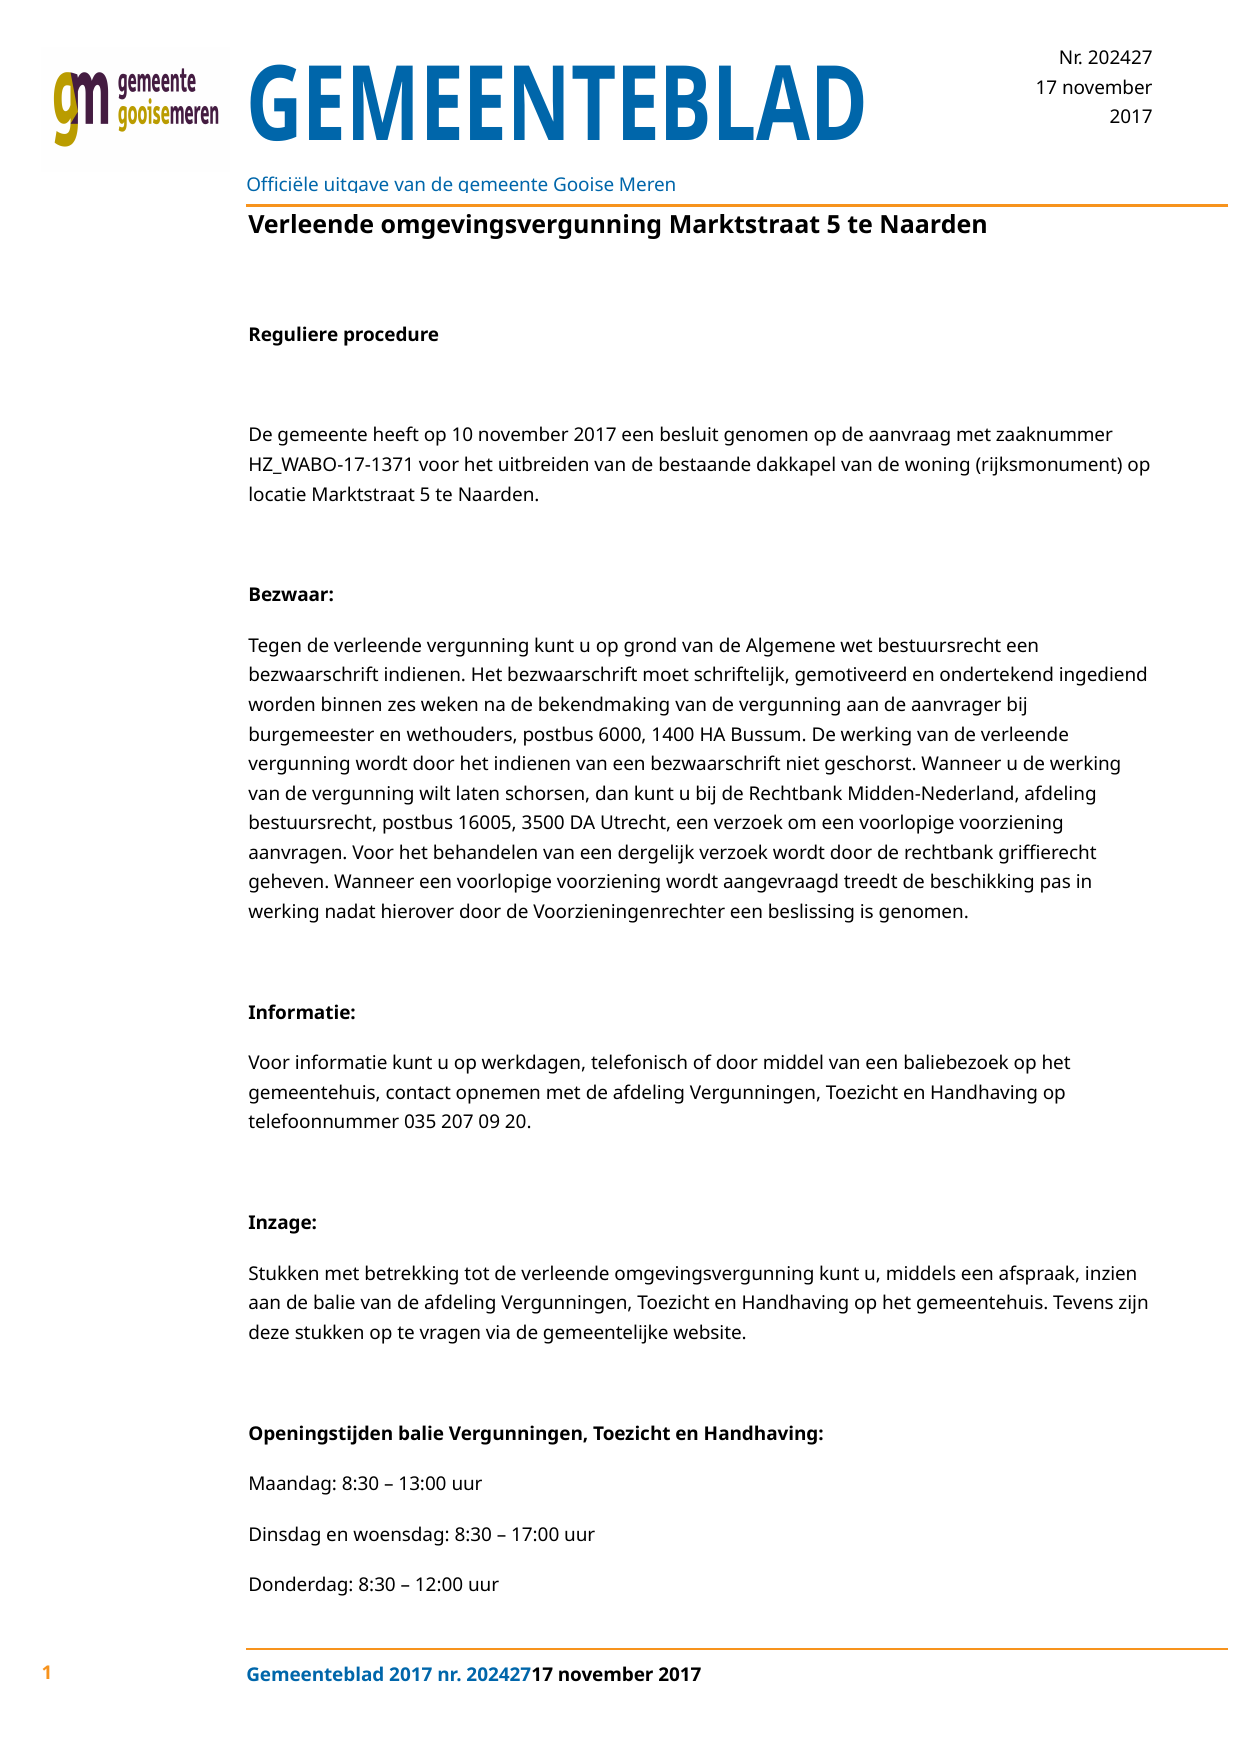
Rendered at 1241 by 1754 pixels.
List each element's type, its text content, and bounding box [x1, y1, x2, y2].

text Openingstijden balie Vergunningen, Toezicht en Handhaving: [248, 1420, 1152, 1446]
picture [41, 47, 231, 172]
text Dinsdag en woensdag: 8:30 – 17:00 uur [248, 1521, 1152, 1546]
text Informatie: [248, 999, 1152, 1025]
text Reguliere procedure [248, 321, 1152, 346]
text Verleende omgevingsvergunning Marktstraat 5 te Naarden [248, 207, 1152, 241]
text Stukken met betrekking tot de verleende omgevingsvergunning kunt u, middels een afspraak, inzien aan de balie van de afdeling Vergunningen, Toezicht en Handhaving op het gemeentehuis. Tevens zijn deze stukken op te vragen via de gemeentelijke website. [248, 1260, 1152, 1345]
text De gemeente heeft op 10 november 2017 een besluit genomen op de aanvraag met zaaknummer HZ_WABO-17-1371 voor het uitbreiden van de bestaande dakkapel van de woning (rijksmonument) op locatie Marktstraat 5 te Naarden. [248, 422, 1152, 506]
text Donderdag: 8:30 – 12:00 uur [248, 1571, 1152, 1597]
text Bezwaar: [248, 582, 1152, 607]
text Tegen de verleende vergunning kunt u op grond van de Algemene wet bestuursrecht een bezwaarschrift indienen. Het bezwaarschrift moet schriftelijk, gemotiveerd en ondertekend ingediend worden binnen zes weken na de bekendmaking van de vergunning aan de aanvrager bij burgemeester en wethouders, postbus 6000, 1400 HA Bussum. De werking van de verleende vergunning wordt door het indienen van een bezwaarschrift niet geschorst. Wanneer u de werking van de vergunning wilt laten schorsen, dan kunt u bij de Rechtbank Midden-Nederland, afdeling bestuursrecht, postbus 16005, 3500 DA Utrecht, een verzoek om een voorlopige voorziening aanvragen. Voor het behandelen van een dergelijk verzoek wordt door de rechtbank griffierecht geheven. Wanneer een voorlopige voorziening wordt aangevraagd treedt de beschikking pas in werking nadat hierover door de Voorzieningenrechter een beslissing is genomen. [248, 632, 1152, 924]
text Maandag: 8:30 – 13:00 uur [248, 1470, 1152, 1496]
text Voor informatie kunt u op werkdagen, telefonisch of door middel van een baliebezoek op het gemeentehuis, contact opnemen met de afdeling Vergunningen, Toezicht en Handhaving op telefoonnummer 035 207 09 20. [248, 1049, 1152, 1134]
text Inzage: [248, 1209, 1152, 1235]
